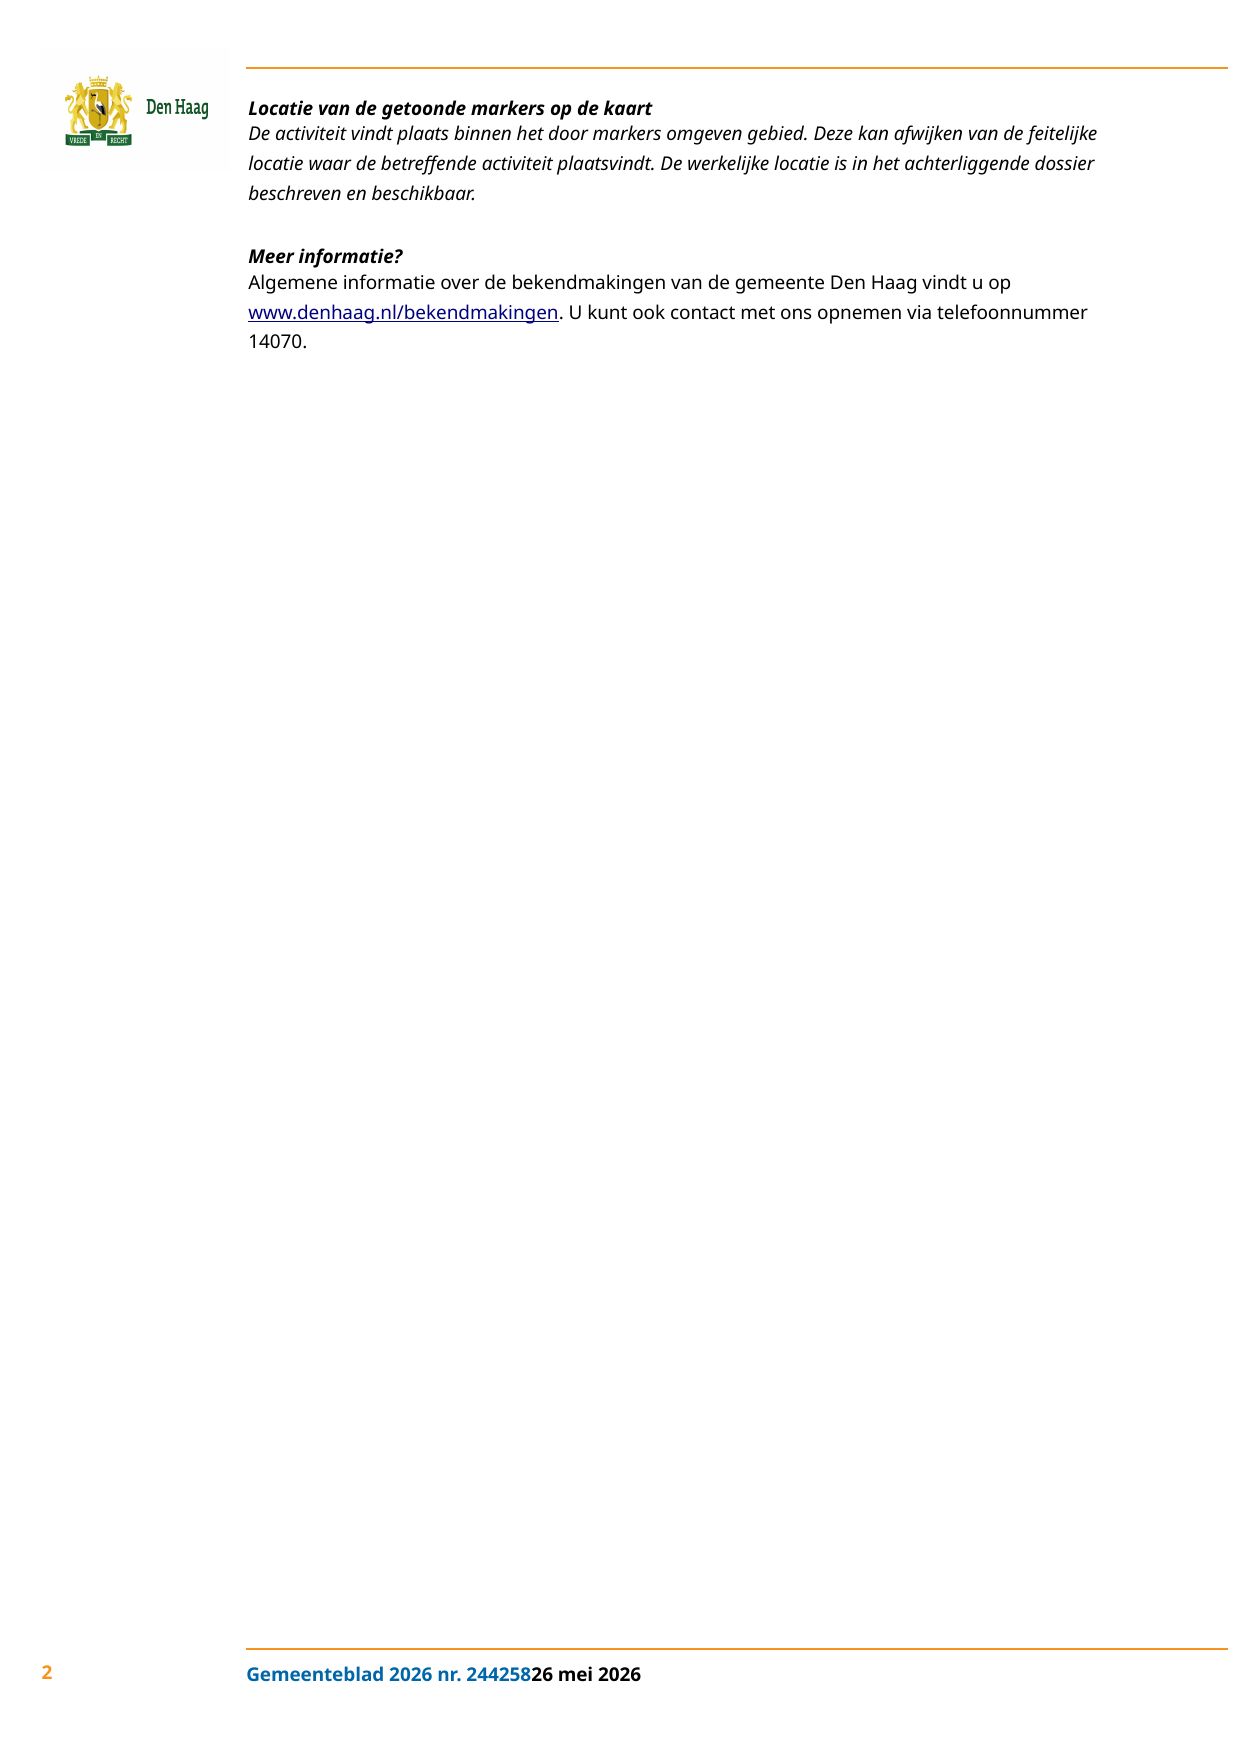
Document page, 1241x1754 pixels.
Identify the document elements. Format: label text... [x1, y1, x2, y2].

picture [41, 47, 231, 172]
text Locatie van de getoonde markers op de kaart [248, 95, 1152, 121]
text Meer informatie? [248, 244, 1152, 269]
text De activiteit vindt plaats binnen het door markers omgeven gebied. Deze kan afwijken van de feitelijke locatie waar de betreffende activiteit plaatsvindt. De werkelijke locatie is in het achterliggende dossier beschreven en beschikbaar. [248, 121, 1152, 205]
text Algemene informatie over de bekendmakingen van de gemeente Den Haag vindt u op www.denhaag.nl/bekendmakingen. U kunt ook contact met ons opnemen via telefoonnummer 14070. [248, 269, 1152, 354]
